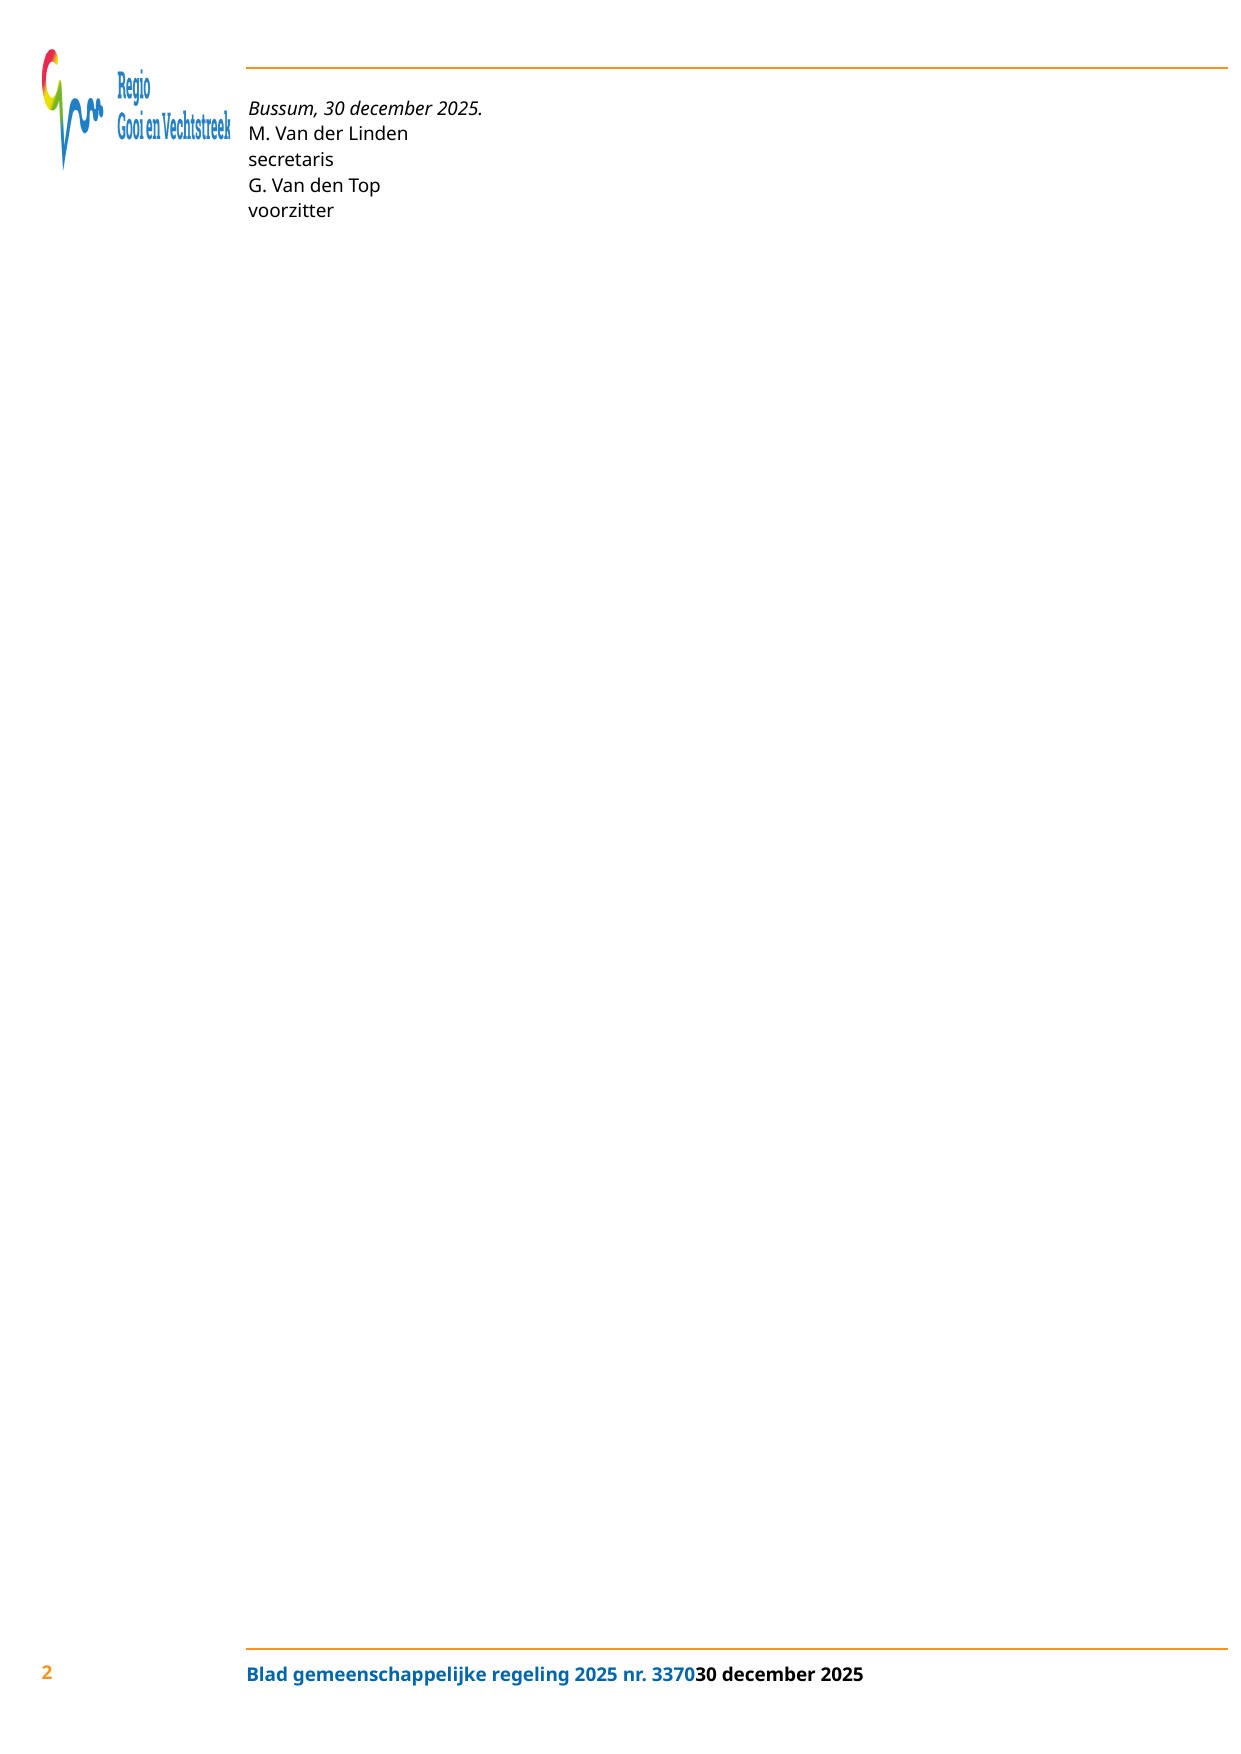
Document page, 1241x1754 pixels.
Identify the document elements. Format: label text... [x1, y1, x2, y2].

text secretaris [248, 146, 1152, 172]
text G. Van den Top [248, 172, 1152, 198]
text voorzitter [248, 198, 1152, 223]
picture [41, 47, 231, 172]
text Bussum, 30 december 2025. [248, 95, 1152, 121]
text M. Van der Linden [248, 121, 1152, 146]
